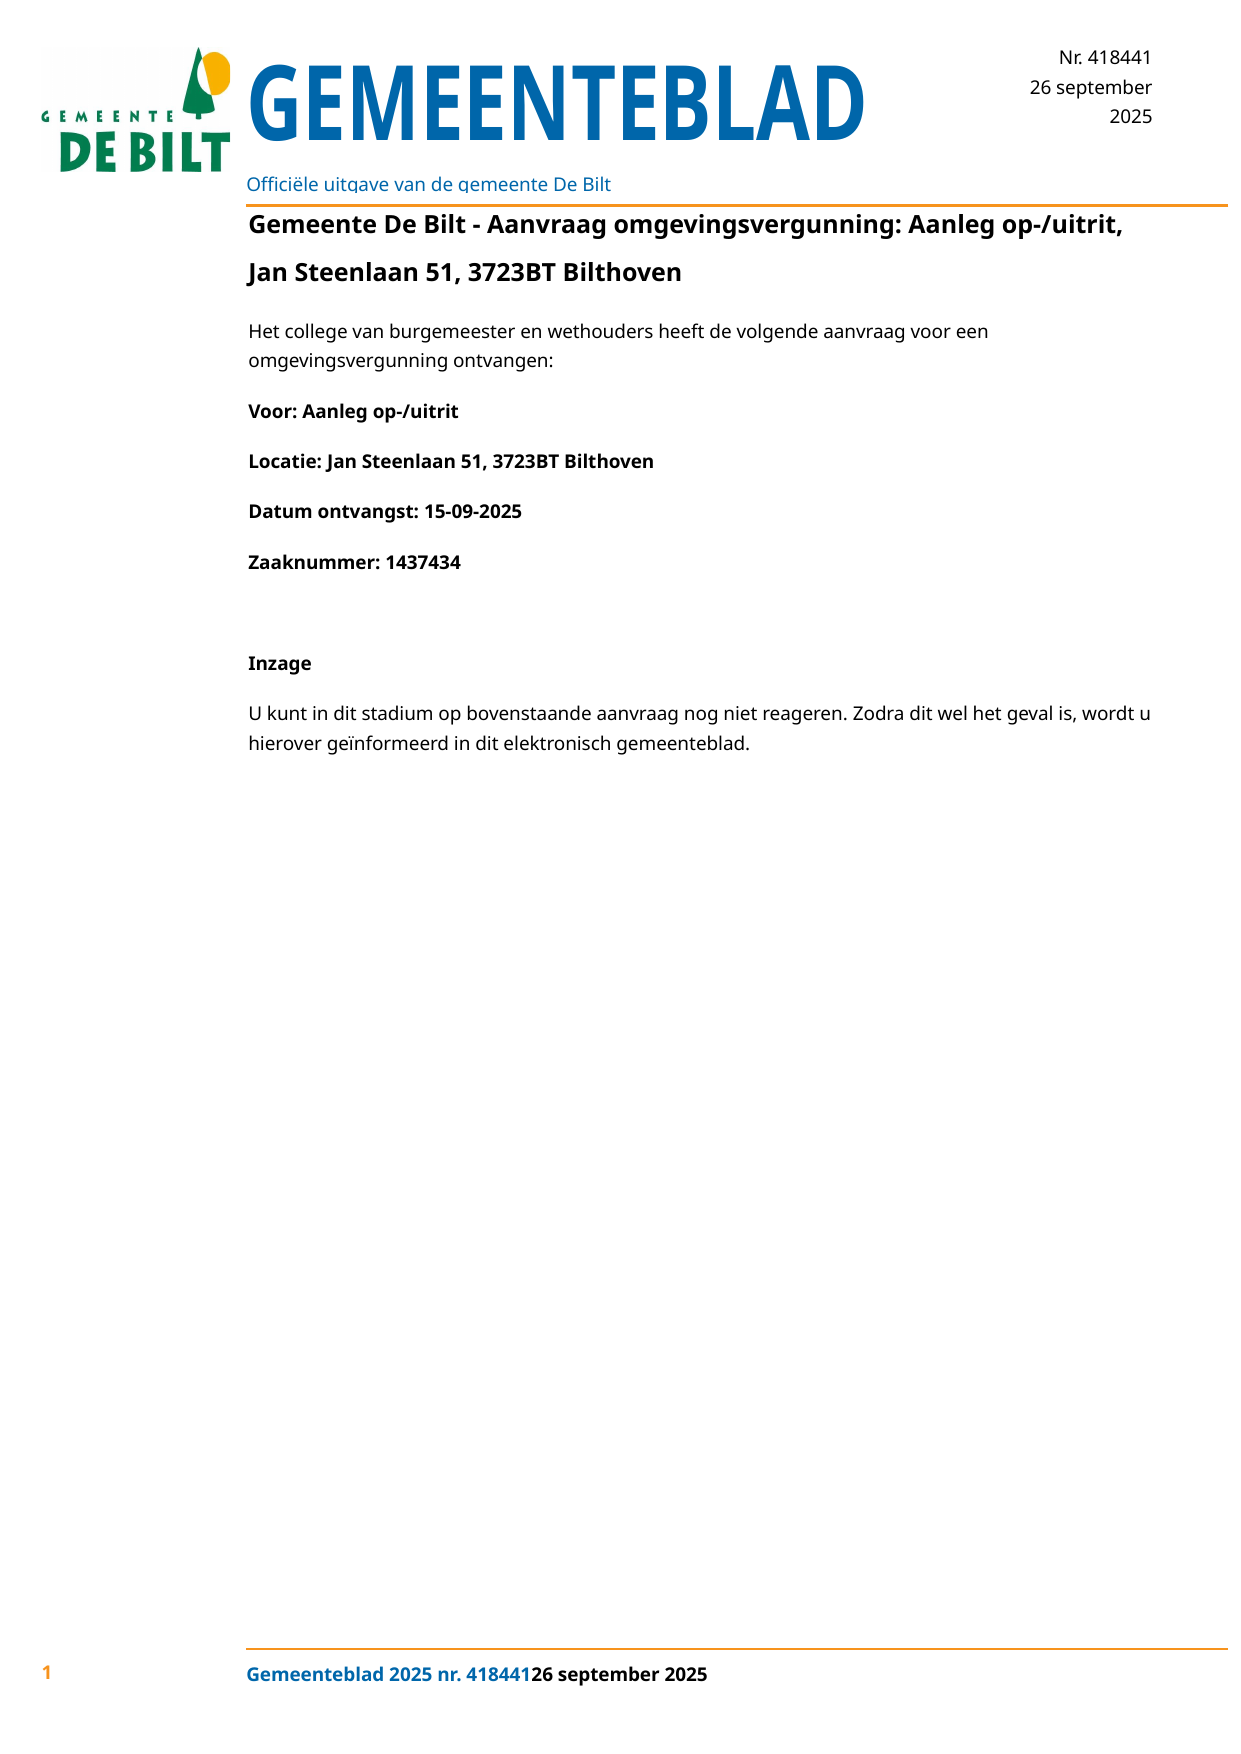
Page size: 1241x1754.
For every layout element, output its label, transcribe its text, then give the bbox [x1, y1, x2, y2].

text U kunt in dit stadium op bovenstaande aanvraag nog niet reageren. Zodra dit wel het geval is, wordt u hierover geïnformeerd in dit elektronisch gemeenteblad. [248, 700, 1152, 756]
text Inzage [248, 650, 1152, 676]
text Locatie: Jan Steenlaan 51, 3723BT Bilthoven [248, 448, 1152, 474]
text Voor: Aanleg op-/uitrit [248, 398, 1152, 424]
text Het college van burgemeester en wethouders heeft de volgende aanvraag voor een omgevingsvergunning ontvangen: [248, 318, 1152, 373]
picture [41, 47, 231, 172]
text Zaaknummer: 1437434 [248, 549, 1152, 575]
text Datum ontvangst: 15-09-2025 [248, 499, 1152, 524]
text Gemeente De Bilt - Aanvraag omgevingsvergunning: Aanleg op-/uitrit, Jan Steenlaan 51, 3723BT Bilthoven [248, 207, 1152, 288]
